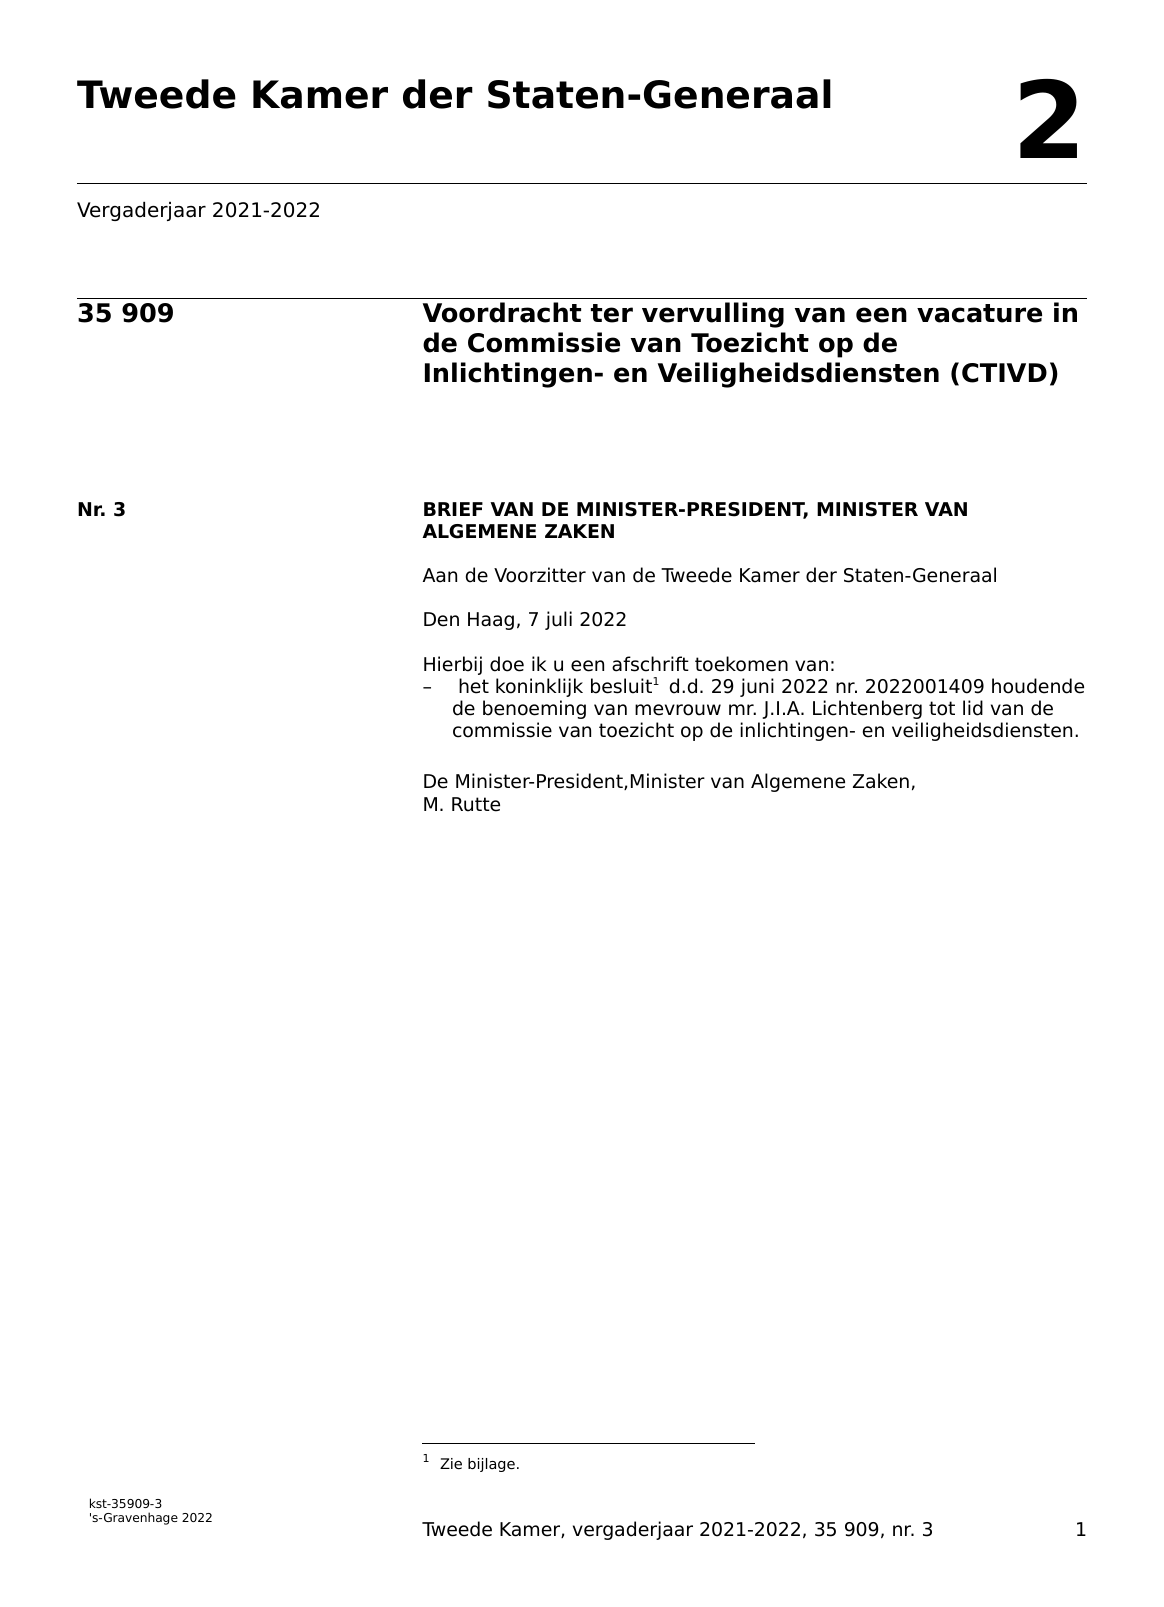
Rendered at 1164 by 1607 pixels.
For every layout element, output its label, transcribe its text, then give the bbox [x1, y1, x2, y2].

text kst-35909-3 [88, 1497, 323, 1511]
table_header Tweede Kamer der Staten-Generaal [77, 59, 886, 183]
text Zie bijlage. [422, 1452, 1087, 1474]
text Aan de Voorzitter van de Tweede Kamer der Staten-Generaal [422, 565, 1087, 587]
text Den Haag, 7 juli 2022 [422, 609, 1087, 631]
table_header 2 [886, 59, 1087, 183]
subtitle 35 909 Voordracht ter vervulling van een vacature in de Commissie van Toezicht op de Inlichtingen- en Veiligheidsdiensten (CTIVD) [77, 299, 1087, 388]
text Hierbij doe ik u een afschrift toekomen van: [422, 653, 1087, 676]
text 's-Gravenhage 2022 [88, 1511, 323, 1525]
subtitle Nr. 3 BRIEF VAN DE MINISTER-PRESIDENT, MINISTER VAN ALGEMENE ZAKEN [77, 499, 1087, 543]
table_cell Vergaderjaar 2021-2022 [77, 184, 1087, 298]
text De Minister-President,Minister van Algemene Zaken, M. Rutte [422, 771, 1087, 815]
text – het koninklijk besluit d.d. 29 juni 2022 nr. 2022001409 houdende de benoeming van mevrouw mr. J.I.A. Lichtenberg tot lid van de commissie van toezicht op de inlichtingen- en veiligheidsdiensten. [422, 676, 1087, 741]
